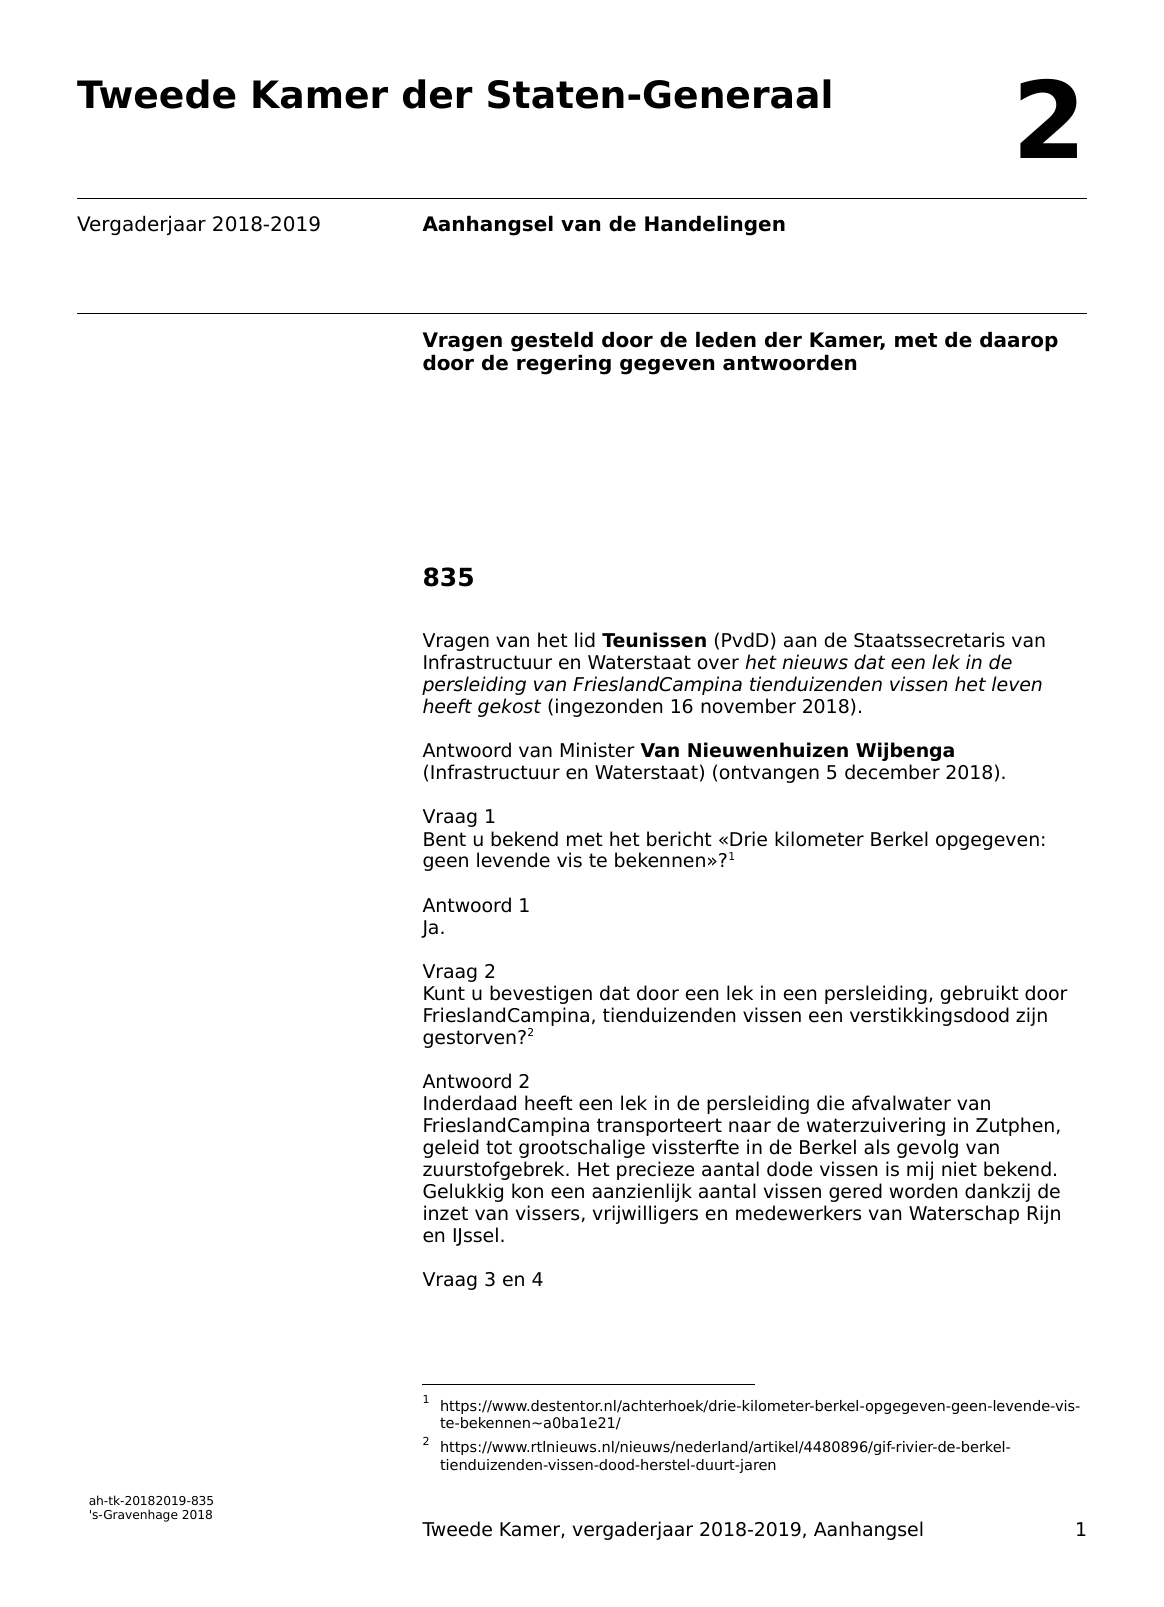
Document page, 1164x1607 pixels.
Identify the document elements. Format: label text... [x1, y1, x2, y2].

text Inderdaad heeft een lek in de persleiding die afvalwater van FrieslandCampina transporteert naar de waterzuivering in Zutphen, geleid tot grootschalige vissterfte in de Berkel als gevolg van zuurstofgebrek. Het precieze aantal dode vissen is mij niet bekend. Gelukkig kon een aanzienlijk aantal vissen gered worden dankzij de inzet van vissers, vrijwilligers en medewerkers van Waterschap Rijn en IJssel. [422, 1093, 1087, 1247]
text Antwoord 1 [422, 894, 1087, 917]
text Vragen van het lid Teunissen (PvdD) aan de Staatssecretaris van Infrastructuur en Waterstaat over het nieuws dat een lek in de persleiding van FrieslandCampina tienduizenden vissen het leven heeft gekost (ingezonden 16 november 2018). [422, 630, 1087, 718]
table_cell Vragen gesteld door de leden der Kamer, met de daarop door de regering gegeven antwoorden [422, 314, 1087, 375]
table_cell Vergaderjaar 2018-2019 [77, 199, 422, 313]
text https://www.destentor.nl/achterhoek/drie-kilometer-berkel-opgegeven-geen-levende-vis-te-bekennen~a0ba1e21/ [422, 1393, 1087, 1432]
text Antwoord van Minister Van Nieuwenhuizen Wijbenga (Infrastructuur en Waterstaat) (ontvangen 5 december 2018). [422, 740, 1087, 784]
text Vraag 1 [422, 806, 1087, 828]
text Antwoord 2 [422, 1071, 1087, 1093]
text 's-Gravenhage 2018 [88, 1508, 323, 1522]
table_cell Aanhangsel van de Handelingen [422, 199, 1087, 313]
text Bent u bekend met het bericht «Drie kilometer Berkel opgegeven: geen levende vis te bekennen»? [422, 828, 1087, 872]
table_header Tweede Kamer der Staten-Generaal [77, 59, 886, 198]
text https://www.rtlnieuws.nl/nieuws/nederland/artikel/4480896/gif-rivier-de-berkel-tienduizenden-vissen-dood-herstel-duurt-jaren [422, 1435, 1087, 1474]
text 835 [422, 563, 1087, 592]
table_cell [77, 314, 422, 375]
text Ja. [422, 917, 1087, 938]
text Vraag 3 en 4 [422, 1269, 1087, 1291]
text ah-tk-20182019-835 [88, 1494, 323, 1508]
text Vraag 2 [422, 961, 1087, 983]
text Kunt u bevestigen dat door een lek in een persleiding, gebruikt door FrieslandCampina, tienduizenden vissen een verstikkingsdood zijn gestorven? [422, 983, 1087, 1049]
table_header 2 [886, 59, 1087, 198]
